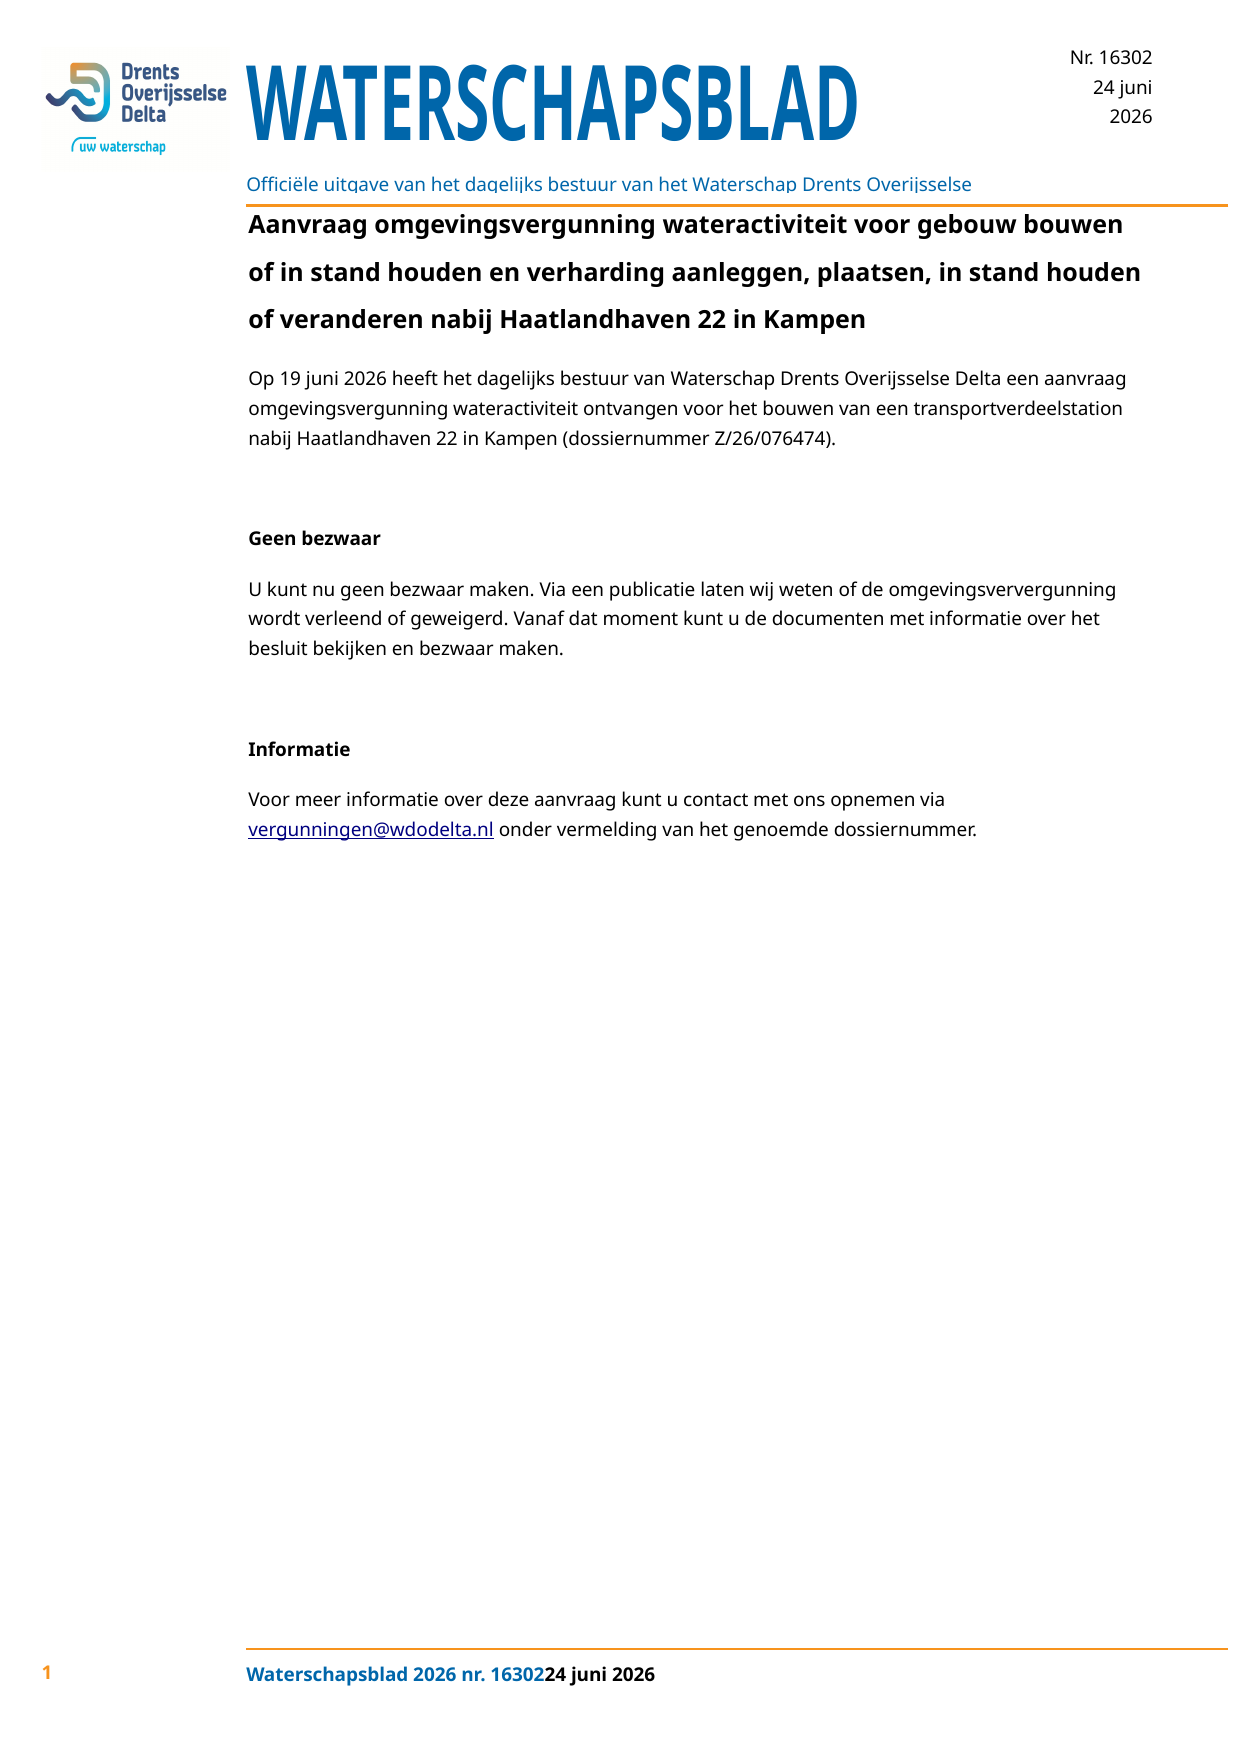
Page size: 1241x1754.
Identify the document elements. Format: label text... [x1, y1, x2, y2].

text Voor meer informatie over deze aanvraag kunt u contact met ons opnemen via vergunningen@wdodelta.nl onder vermelding van het genoemde dossiernummer. [248, 786, 1152, 842]
text U kunt nu geen bezwaar maken. Via een publicatie laten wij weten of de omgevingsververgunning wordt verleend of geweigerd. Vanaf dat moment kunt u de documenten met informatie over het besluit bekijken en bezwaar maken. [248, 576, 1152, 661]
picture [41, 47, 231, 172]
text Aanvraag omgevingsvergunning wateractiviteit voor gebouw bouwen of in stand houden en verharding aanleggen, plaatsen, in stand houden of veranderen nabij Haatlandhaven 22 in Kampen [248, 207, 1152, 336]
text Geen bezwaar [248, 526, 1152, 551]
text Informatie [248, 736, 1152, 762]
text Op 19 juni 2026 heeft het dagelijks bestuur van Waterschap Drents Overijsselse Delta een aanvraag omgevingsvergunning wateractiviteit ontvangen voor het bouwen van een transportverdeelstation nabij Haatlandhaven 22 in Kampen (dossiernummer Z/26/076474). [248, 366, 1152, 450]
